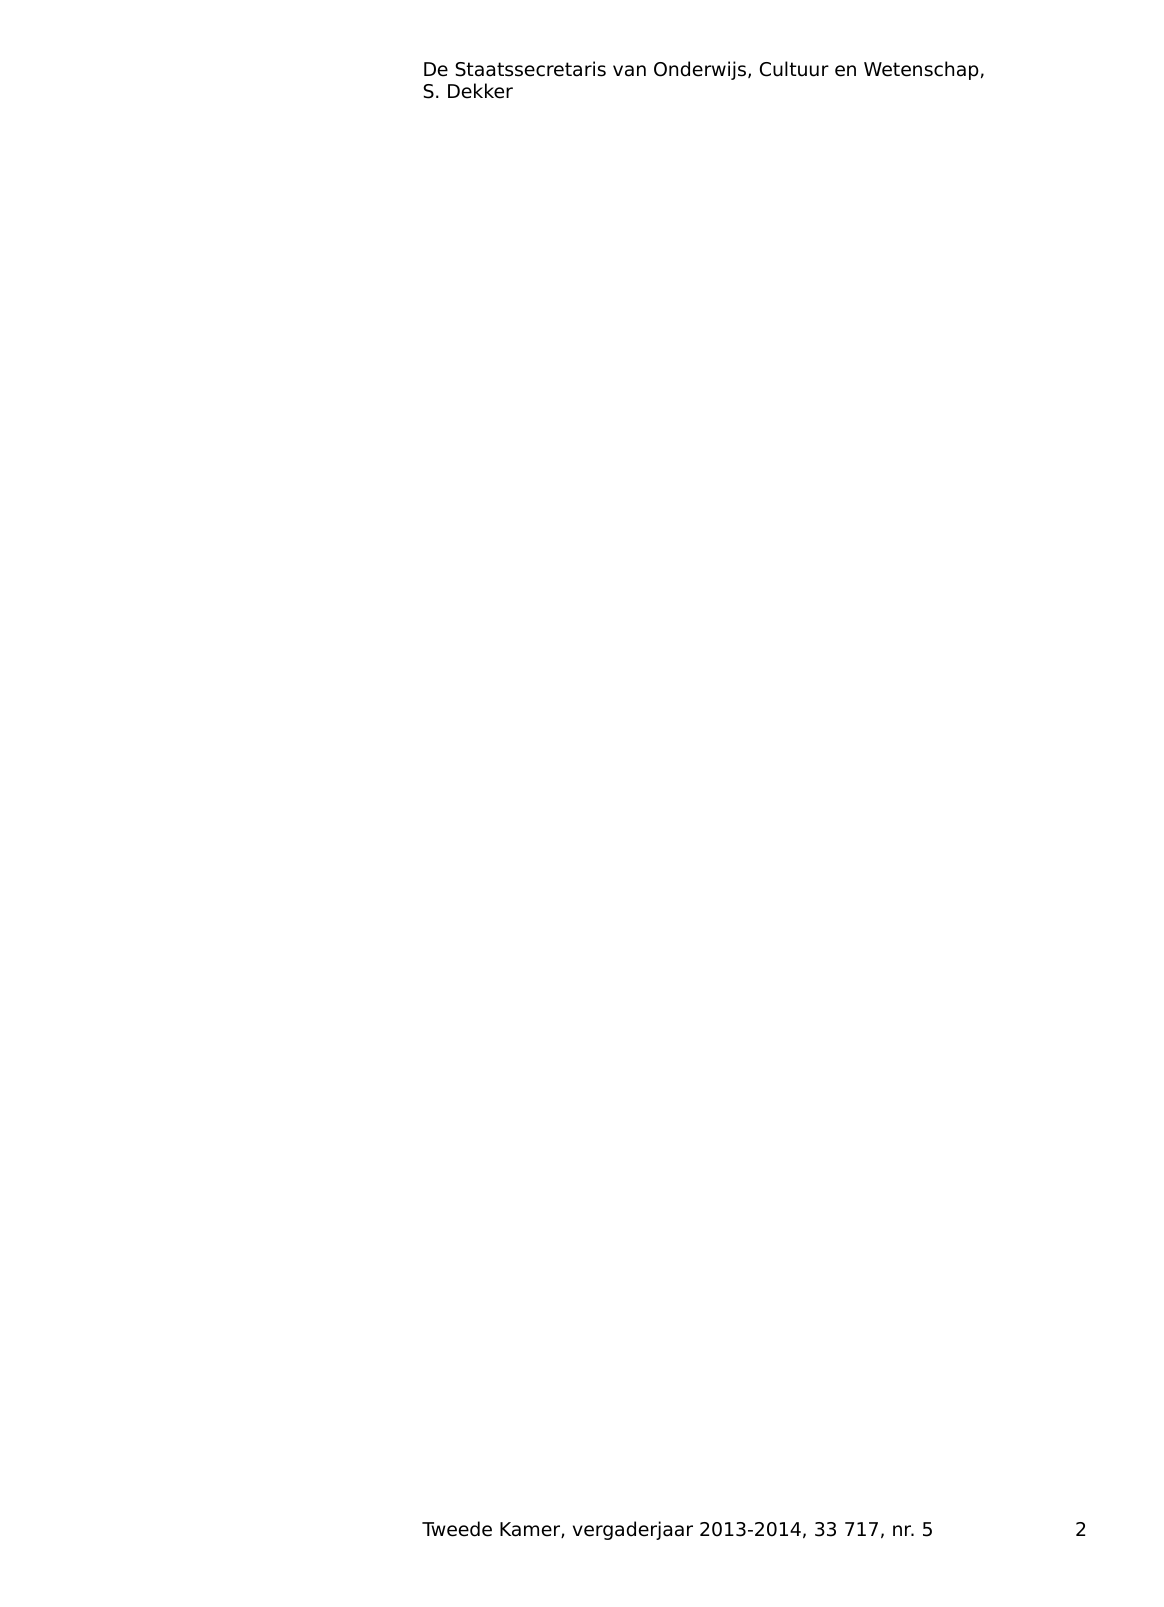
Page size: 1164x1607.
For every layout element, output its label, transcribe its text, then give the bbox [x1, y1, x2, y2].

text De Staatssecretaris van Onderwijs, Cultuur en Wetenschap, S. Dekker [422, 59, 1087, 103]
